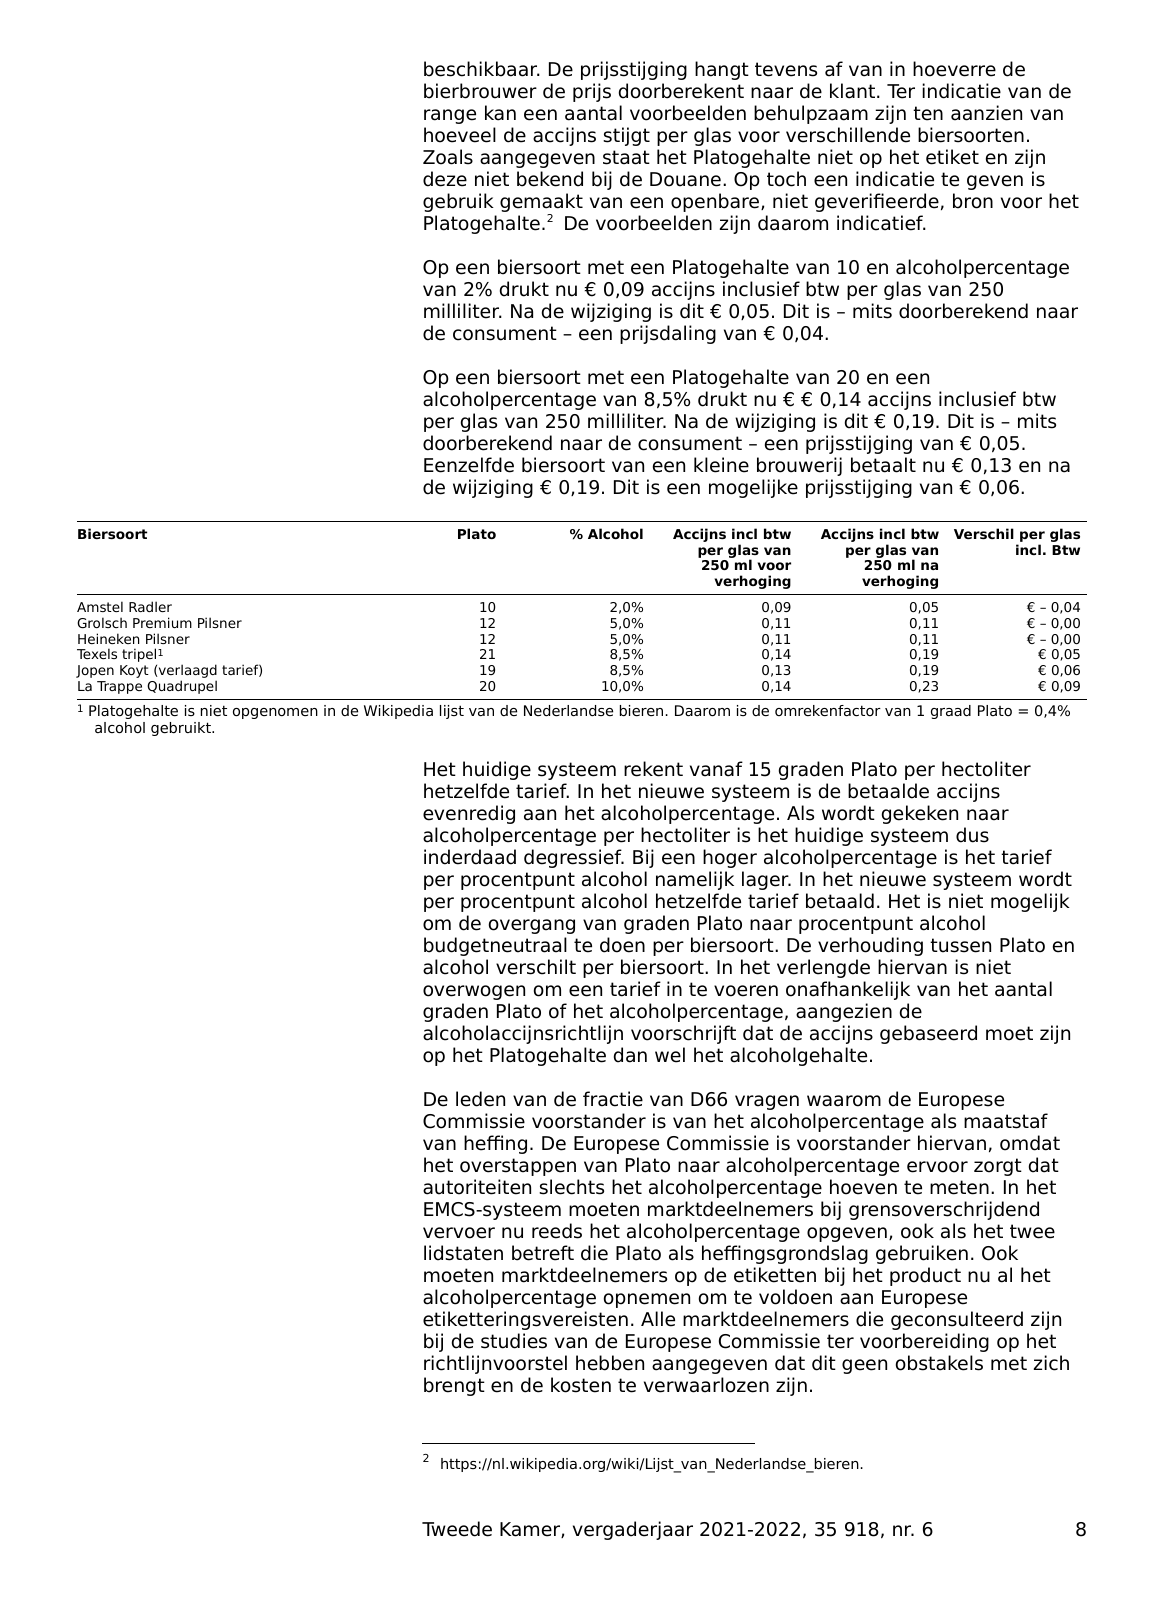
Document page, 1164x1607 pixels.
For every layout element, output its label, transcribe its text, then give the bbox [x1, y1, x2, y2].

table_cell Grolsch Premium Pilsner [77, 616, 354, 631]
text Het huidige systeem rekent vanaf 15 graden Plato per hectoliter hetzelfde tarief. In het nieuwe systeem is de betaalde accijns evenredig aan het alcoholpercentage. Als wordt gekeken naar alcoholpercentage per hectoliter is het huidige systeem dus inderdaad degressief. Bij een hoger alcoholpercentage is het tarief per procentpunt alcohol namelijk lager. In het nieuwe systeem wordt per procentpunt alcohol hetzelfde tarief betaald. Het is niet mogelijk om de overgang van graden Plato naar procentpunt alcohol budgetneutraal te doen per biersoort. De verhouding tussen Plato en alcohol verschilt per biersoort. In het verlengde hiervan is niet overwogen om een tarief in te voeren onafhankelijk van het aantal graden Plato of het alcoholpercentage, aangezien de alcoholaccijnsrichtlijn voorschrijft dat de accijns gebaseerd moet zijn op het Platogehalte dan wel het alcoholgehalte. [422, 759, 1087, 1067]
table_cell Texels tripel1 [77, 647, 354, 663]
table_cell 21 [354, 647, 502, 663]
table_cell 0,11 [797, 616, 945, 631]
table_cell € – 0,04 [945, 595, 1087, 616]
table_cell 5,0% [502, 631, 649, 647]
text https://nl.wikipedia.org/wiki/Lijst_van_Nederlandse_bieren. [422, 1452, 1087, 1474]
table_header Accijns incl btw per glas van 250 ml voor verhoging [650, 522, 797, 594]
table_cell € – 0,00 [945, 631, 1087, 647]
table_cell 20 [354, 679, 502, 699]
table_cell 10,0% [502, 679, 649, 699]
text De leden van de fractie van D66 vragen waarom de Europese Commissie voorstander is van het alcoholpercentage als maatstaf van heffing. De Europese Commissie is voorstander hiervan, omdat het overstappen van Plato naar alcoholpercentage ervoor zorgt dat autoriteiten slechts het alcoholpercentage hoeven te meten. In het EMCS-systeem moeten marktdeelnemers bij grensoverschrijdend vervoer nu reeds het alcoholpercentage opgeven, ook als het twee lidstaten betreft die Plato als heffingsgrondslag gebruiken. Ook moeten marktdeelnemers op de etiketten bij het product nu al het alcoholpercentage opnemen om te voldoen aan Europese etiketteringsvereisten. Alle marktdeelnemers die geconsulteerd zijn bij de studies van de Europese Commissie ter voorbereiding op het richtlijnvoorstel hebben aangegeven dat dit geen obstakels met zich brengt en de kosten te verwaarlozen zijn. [422, 1089, 1087, 1397]
table_cell Amstel Radler [77, 595, 354, 616]
table_cell 1 Platogehalte is niet opgenomen in de Wikipedia lijst van de Nederlandse bieren. Daarom is de omrekenfactor van 1 graad Plato = 0,4% alcohol gebruikt. [77, 700, 1087, 737]
table_cell 12 [354, 616, 502, 631]
table_cell 10 [354, 595, 502, 616]
table_cell Heineken Pilsner [77, 631, 354, 647]
table_cell 0,05 [797, 595, 945, 616]
table_cell 0,13 [650, 663, 797, 679]
table_cell 0,19 [797, 663, 945, 679]
table_cell € 0,09 [945, 679, 1087, 699]
table_cell 0,11 [797, 631, 945, 647]
table_header % Alcohol [502, 522, 649, 594]
table_cell 0,14 [650, 679, 797, 699]
table_cell 0,14 [650, 647, 797, 663]
table_cell € 0,06 [945, 663, 1087, 679]
table_cell € 0,05 [945, 647, 1087, 663]
table_header Plato [354, 522, 502, 594]
text Op een biersoort met een Platogehalte van 20 en een alcoholpercentage van 8,5% drukt nu € € 0,14 accijns inclusief btw per glas van 250 milliliter. Na de wijziging is dit € 0,19. Dit is – mits doorberekend naar de consument – een prijsstijging van € 0,05. Eenzelfde biersoort van een kleine brouwerij betaalt nu € 0,13 en na de wijziging € 0,19. Dit is een mogelijke prijsstijging van € 0,06. [422, 367, 1087, 499]
table_cell 19 [354, 663, 502, 679]
table_header Biersoort [77, 522, 354, 594]
table_cell € – 0,00 [945, 616, 1087, 631]
table_cell La Trappe Quadrupel [77, 679, 354, 699]
table_cell 0,09 [650, 595, 797, 616]
table_cell 0,11 [650, 616, 797, 631]
text beschikbaar. De prijsstijging hangt tevens af van in hoeverre de bierbrouwer de prijs doorberekent naar de klant. Ter indicatie van de range kan een aantal voorbeelden behulpzaam zijn ten aanzien van hoeveel de accijns stijgt per glas voor verschillende biersoorten. Zoals aangegeven staat het Platogehalte niet op het etiket en zijn deze niet bekend bij de Douane. Op toch een indicatie te geven is gebruik gemaakt van een openbare, niet geverifieerde, bron voor het Platogehalte. De voorbeelden zijn daarom indicatief. [422, 59, 1087, 235]
table_cell 8,5% [502, 647, 649, 663]
table_header Verschil per glas incl. Btw [945, 522, 1087, 594]
table_cell 12 [354, 631, 502, 647]
text Op een biersoort met een Platogehalte van 10 en alcoholpercentage van 2% drukt nu € 0,09 accijns inclusief btw per glas van 250 milliliter. Na de wijziging is dit € 0,05. Dit is – mits doorberekend naar de consument – een prijsdaling van € 0,04. [422, 257, 1087, 345]
table_header Accijns incl btw per glas van 250 ml na verhoging [797, 522, 945, 594]
table_cell Jopen Koyt (verlaagd tarief) [77, 663, 354, 679]
table_cell 2,0% [502, 595, 649, 616]
table_cell 5,0% [502, 616, 649, 631]
table_cell 0,19 [797, 647, 945, 663]
table_cell 0,23 [797, 679, 945, 699]
table_cell 8,5% [502, 663, 649, 679]
table_cell 0,11 [650, 631, 797, 647]
